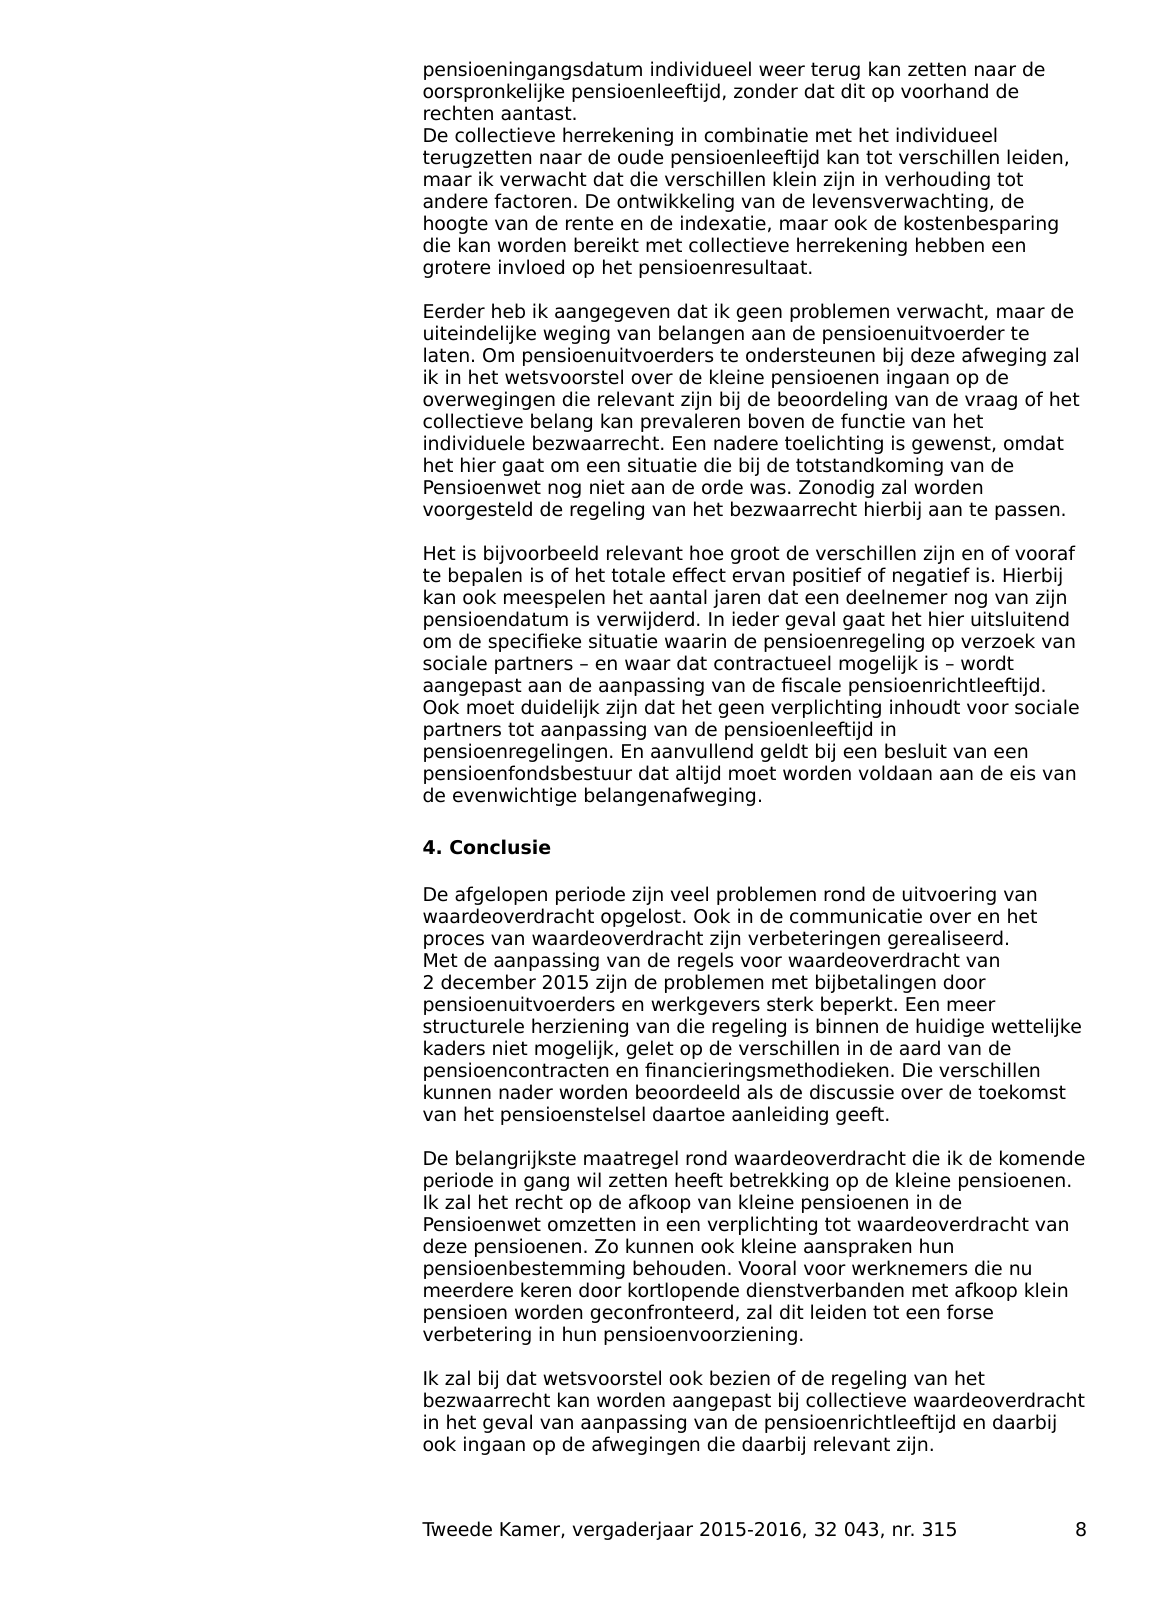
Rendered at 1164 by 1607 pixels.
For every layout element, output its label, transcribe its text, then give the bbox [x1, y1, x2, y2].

text Ik zal bij dat wetsvoorstel ook bezien of de regeling van het bezwaarrecht kan worden aangepast bij collectieve waardeoverdracht in het geval van aanpassing van de pensioenrichtleeftijd en daarbij ook ingaan op de afwegingen die daarbij relevant zijn. [422, 1368, 1087, 1456]
text Het is bijvoorbeeld relevant hoe groot de verschillen zijn en of vooraf te bepalen is of het totale effect ervan positief of negatief is. Hierbij kan ook meespelen het aantal jaren dat een deelnemer nog van zijn pensioendatum is verwijderd. In ieder geval gaat het hier uitsluitend om de specifieke situatie waarin de pensioenregeling op verzoek van sociale partners – en waar dat contractueel mogelijk is – wordt aangepast aan de aanpassing van de fiscale pensioenrichtleeftijd. Ook moet duidelijk zijn dat het geen verplichting inhoudt voor sociale partners tot aanpassing van de pensioenleeftijd in pensioenregelingen. En aanvullend geldt bij een besluit van een pensioenfondsbestuur dat altijd moet worden voldaan aan de eis van de evenwichtige belangenafweging. [422, 543, 1087, 807]
text pensioeningangsdatum individueel weer terug kan zetten naar de oorspronkelijke pensioenleeftijd, zonder dat dit op voorhand de rechten aantast. [422, 59, 1087, 125]
subtitle 4. Conclusie [422, 837, 1087, 859]
text De belangrijkste maatregel rond waardeoverdracht die ik de komende periode in gang wil zetten heeft betrekking op de kleine pensioenen. Ik zal het recht op de afkoop van kleine pensioenen in de Pensioenwet omzetten in een verplichting tot waardeoverdracht van deze pensioenen. Zo kunnen ook kleine aanspraken hun pensioenbestemming behouden. Vooral voor werknemers die nu meerdere keren door kortlopende dienstverbanden met afkoop klein pensioen worden geconfronteerd, zal dit leiden tot een forse verbetering in hun pensioenvoorziening. [422, 1148, 1087, 1346]
text De afgelopen periode zijn veel problemen rond de uitvoering van waardeoverdracht opgelost. Ook in de communicatie over en het proces van waardeoverdracht zijn verbeteringen gerealiseerd. [422, 884, 1087, 950]
text Met de aanpassing van de regels voor waardeoverdracht van 2 december 2015 zijn de problemen met bijbetalingen door pensioenuitvoerders en werkgevers sterk beperkt. Een meer structurele herziening van die regeling is binnen de huidige wettelijke kaders niet mogelijk, gelet op de verschillen in de aard van de pensioencontracten en financieringsmethodieken. Die verschillen kunnen nader worden beoordeeld als de discussie over de toekomst van het pensioenstelsel daartoe aanleiding geeft. [422, 950, 1087, 1126]
text De collectieve herrekening in combinatie met het individueel terugzetten naar de oude pensioenleeftijd kan tot verschillen leiden, maar ik verwacht dat die verschillen klein zijn in verhouding tot andere factoren. De ontwikkeling van de levensverwachting, de hoogte van de rente en de indexatie, maar ook de kostenbesparing die kan worden bereikt met collectieve herrekening hebben een grotere invloed op het pensioenresultaat. [422, 125, 1087, 279]
text Eerder heb ik aangegeven dat ik geen problemen verwacht, maar de uiteindelijke weging van belangen aan de pensioenuitvoerder te laten. Om pensioenuitvoerders te ondersteunen bij deze afweging zal ik in het wetsvoorstel over de kleine pensioenen ingaan op de overwegingen die relevant zijn bij de beoordeling van de vraag of het collectieve belang kan prevaleren boven de functie van het individuele bezwaarrecht. Een nadere toelichting is gewenst, omdat het hier gaat om een situatie die bij de totstandkoming van de Pensioenwet nog niet aan de orde was. Zonodig zal worden voorgesteld de regeling van het bezwaarrecht hierbij aan te passen. [422, 301, 1087, 521]
